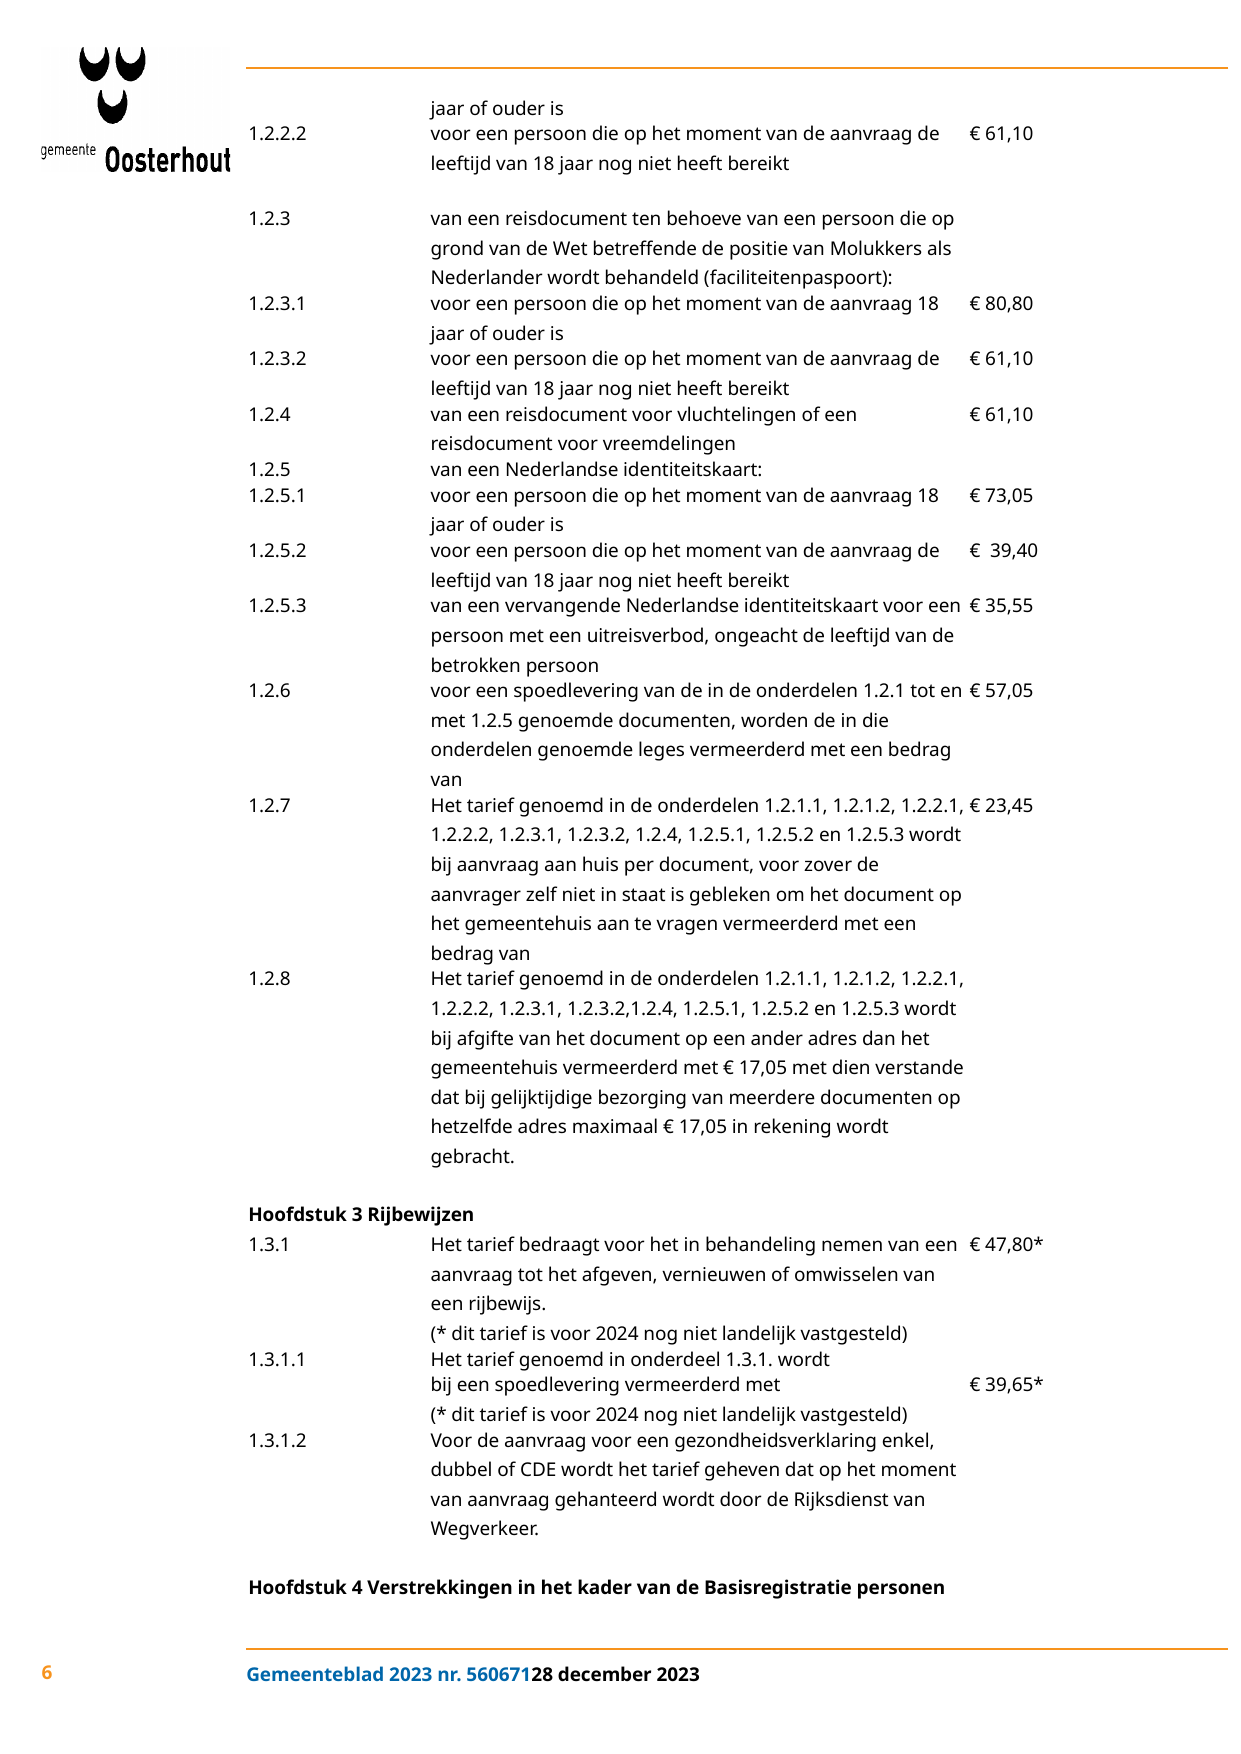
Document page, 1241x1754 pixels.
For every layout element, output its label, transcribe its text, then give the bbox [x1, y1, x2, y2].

table_cell 1.2.3.2 [248, 346, 430, 401]
table_cell 1.2.5 [248, 456, 430, 482]
table_cell Het tarief genoemd in onderdeel 1.3.1. wordt [430, 1346, 969, 1372]
table_cell 1.3.1.2 [248, 1427, 430, 1541]
table_cell [969, 1427, 1152, 1541]
table_cell € 80,80 [969, 290, 1152, 346]
table_cell [248, 1372, 430, 1427]
picture [41, 47, 231, 172]
text Hoofdstuk 4 Verstrekkingen in het kader van de Basisregistratie personen [248, 1574, 1152, 1600]
table_cell jaar of ouder is [430, 95, 969, 121]
table_cell van een vervangende Nederlandse identiteitskaart voor een persoon met een uitreisverbod, ongeacht de leeftijd van de betrokken persoon [430, 593, 969, 677]
table_cell van een Nederlandse identiteitskaart: [430, 456, 969, 482]
table_cell € 61,10 [969, 346, 1152, 401]
table_header 1.3.1 [248, 1231, 430, 1346]
table_cell voor een spoedlevering van de in de onderdelen 1.2.1 tot en met 1.2.5 genoemde documenten, worden de in die onderdelen genoemde leges vermeerderd met een bedrag van [430, 678, 969, 792]
table_cell € 73,05 [969, 482, 1152, 537]
table_cell 1.2.5.1 [248, 482, 430, 537]
table_cell 1.2.6 [248, 678, 430, 792]
table_cell van een reisdocument voor vluchtelingen of een reisdocument voor vreemdelingen [430, 401, 969, 456]
table_cell 1.2.3.1 [248, 290, 430, 346]
table_cell 1.2.4 [248, 401, 430, 456]
table_cell [969, 966, 1152, 1169]
table_cell Het tarief genoemd in de onderdelen 1.2.1.1, 1.2.1.2, 1.2.2.1, 1.2.2.2, 1.2.3.1, 1.2.3.2, 1.2.4, 1.2.5.1, 1.2.5.2 en 1.2.5.3 wordt bij aanvraag aan huis per document, voor zover de aanvrager zelf niet in staat is gebleken om het document op het gemeentehuis aan te vragen vermeerderd met een bedrag van [430, 792, 969, 966]
table_cell van een reisdocument ten behoeve van een persoon die op grond van de Wet betreffende de positie van Molukkers als Nederlander wordt behandeld (faciliteitenpaspoort): [430, 176, 969, 290]
table_cell voor een persoon die op het moment van de aanvraag de leeftijd van 18 jaar nog niet heeft bereikt [430, 346, 969, 401]
table_cell € 23,45 [969, 792, 1152, 966]
table_cell 1.2.8 [248, 966, 430, 1169]
table_cell 1.2.5.2 [248, 537, 430, 593]
table_cell 1.2.5.3 [248, 593, 430, 677]
table_cell Voor de aanvraag voor een gezondheidsverklaring enkel, dubbel of CDE wordt het tarief geheven dat op het moment van aanvraag gehanteerd wordt door de Rijksdienst van Wegverkeer. [430, 1427, 969, 1541]
table_cell Het tarief genoemd in de onderdelen 1.2.1.1, 1.2.1.2, 1.2.2.1, 1.2.2.2, 1.2.3.1, 1.2.3.2,1.2.4, 1.2.5.1, 1.2.5.2 en 1.2.5.3 wordt bij afgifte van het document op een ander adres dan het gemeentehuis vermeerderd met € 17,05 met dien verstande dat bij gelijktijdige bezorging van meerdere documenten op hetzelfde adres maximaal € 17,05 in rekening wordt gebracht. [430, 966, 969, 1169]
table_cell 1.2.7 [248, 792, 430, 966]
table_cell € 61,10 [969, 121, 1152, 176]
text Hoofdstuk 3 Rijbewijzen [248, 1202, 1152, 1227]
table_cell € 35,55 [969, 593, 1152, 677]
table_cell 1.2.3 [248, 176, 430, 290]
table_cell bij een spoedlevering vermeerderd met (* dit tarief is voor 2024 nog niet landelijk vastgesteld) [430, 1372, 969, 1427]
table_cell voor een persoon die op het moment van de aanvraag 18 jaar of ouder is [430, 290, 969, 346]
table_cell 1.2.2.2 [248, 121, 430, 176]
table_cell voor een persoon die op het moment van de aanvraag de leeftijd van 18 jaar nog niet heeft bereikt [430, 121, 969, 176]
table_cell [969, 176, 1152, 290]
table_cell [969, 456, 1152, 482]
table_cell [248, 95, 430, 121]
table_cell € 39,65* [969, 1372, 1152, 1427]
table_header € 47,80* [969, 1231, 1152, 1346]
table_cell [969, 1346, 1152, 1372]
table_header Het tarief bedraagt voor het in behandeling nemen van een aanvraag tot het afgeven, vernieuwen of omwisselen van een rijbewijs. (* dit tarief is voor 2024 nog niet landelijk vastgesteld) [430, 1231, 969, 1346]
table_cell voor een persoon die op het moment van de aanvraag 18 jaar of ouder is [430, 482, 969, 537]
table_cell [969, 95, 1152, 121]
table_cell € 57,05 [969, 678, 1152, 792]
table_cell voor een persoon die op het moment van de aanvraag de leeftijd van 18 jaar nog niet heeft bereikt [430, 537, 969, 593]
table_cell 1.3.1.1 [248, 1346, 430, 1372]
table_cell € 61,10 [969, 401, 1152, 456]
table_cell € 39,40 [969, 537, 1152, 593]
